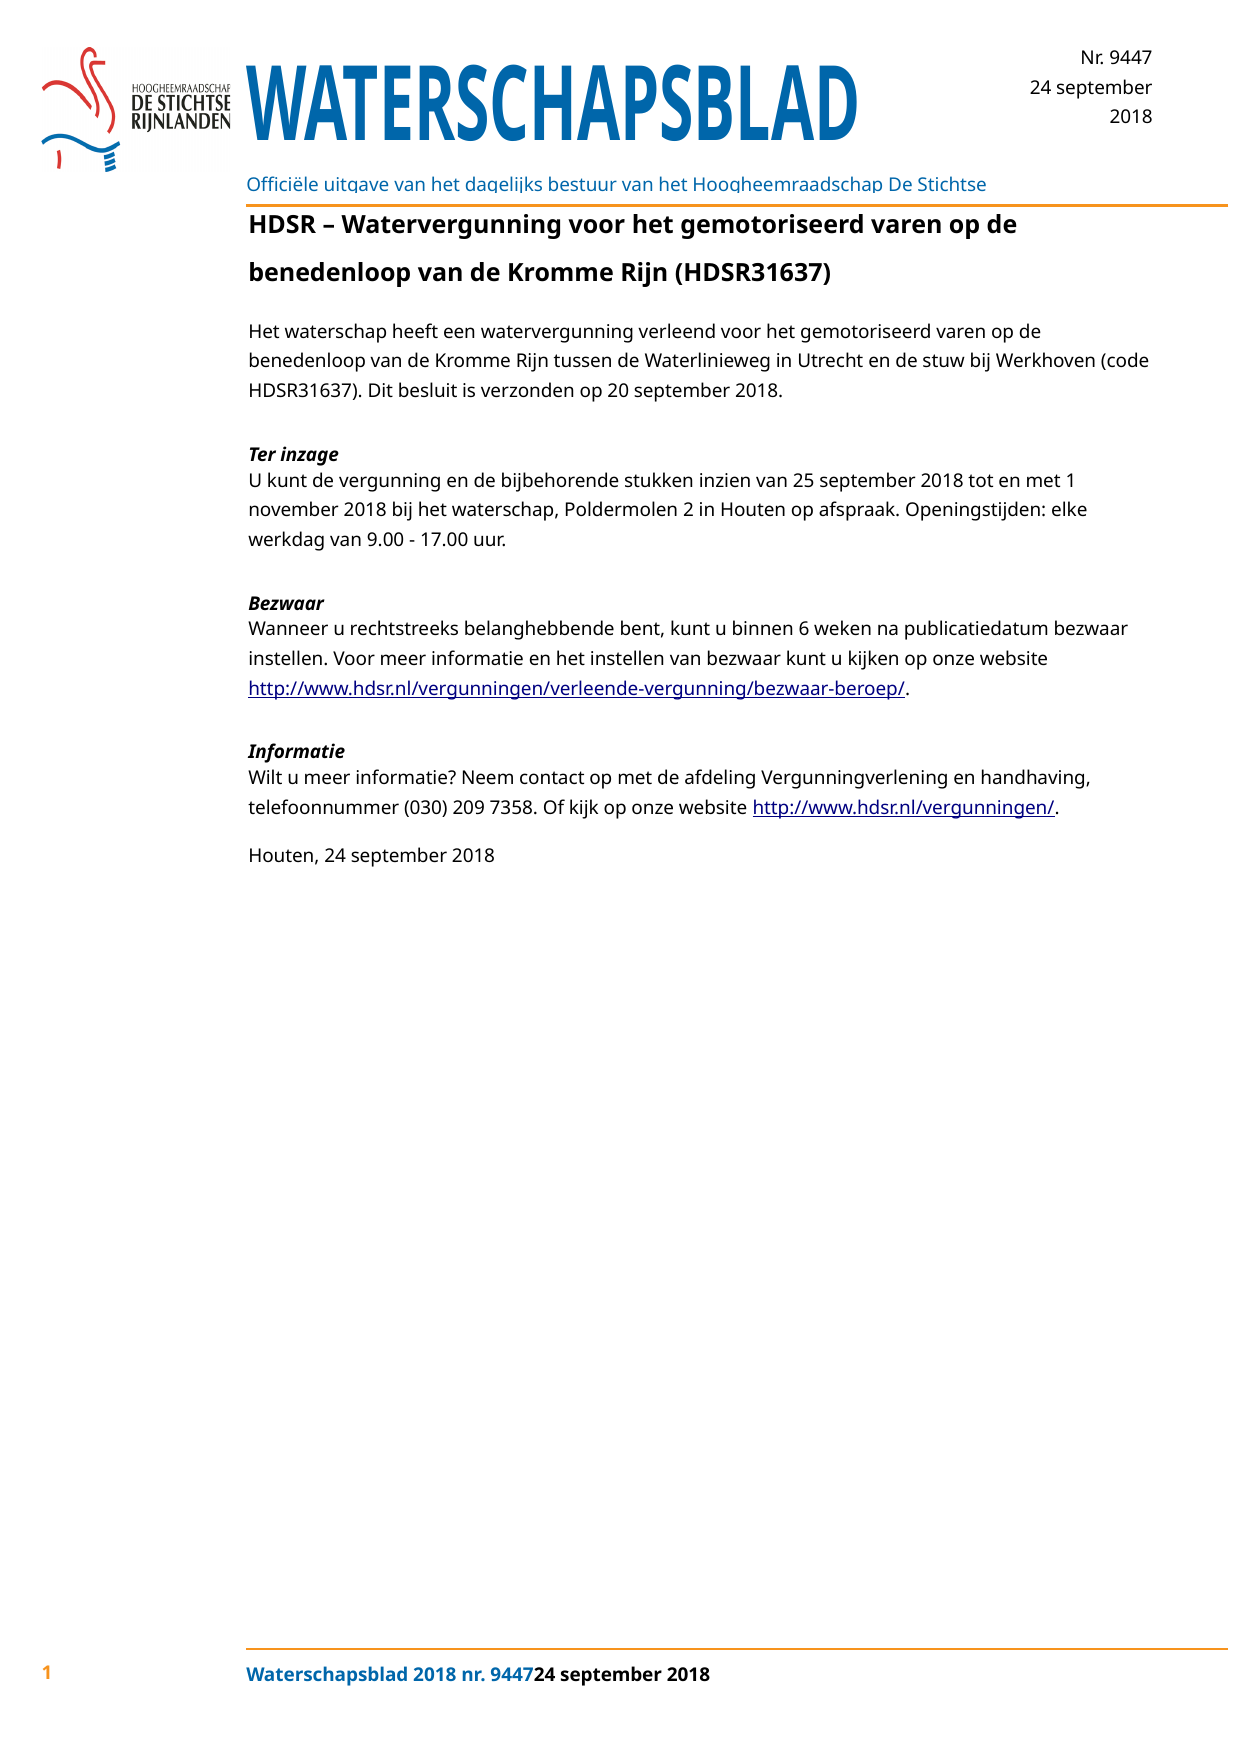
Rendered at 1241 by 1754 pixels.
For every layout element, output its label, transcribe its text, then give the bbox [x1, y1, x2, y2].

picture [41, 47, 231, 172]
text Het waterschap heeft een watervergunning verleend voor het gemotoriseerd varen op de benedenloop van de Kromme Rijn tussen de Waterlinieweg in Utrecht en de stuw bij Werkhoven (code HDSR31637). Dit besluit is verzonden op 20 september 2018. [248, 318, 1152, 403]
text Wilt u meer informatie? Neem contact op met de afdeling Vergunningverlening en handhaving, telefoonnummer (030) 209 7358. Of kijk op onze website http://www.hdsr.nl/vergunningen/. [248, 764, 1152, 820]
text Bezwaar [248, 590, 1152, 616]
text Houten, 24 september 2018 [248, 842, 1152, 868]
text Wanneer u rechtstreeks belanghebbende bent, kunt u binnen 6 weken na publicatiedatum bezwaar instellen. Voor meer informatie en het instellen van bezwaar kunt u kijken op onze website http://www.hdsr.nl/vergunningen/verleende-vergunning/bezwaar-beroep/. [248, 616, 1152, 701]
text HDSR – Watervergunning voor het gemotoriseerd varen op de benedenloop van de Kromme Rijn (HDSR31637) [248, 207, 1152, 288]
text Ter inzage [248, 441, 1152, 467]
text Informatie [248, 739, 1152, 764]
text U kunt de vergunning en de bijbehorende stukken inzien van 25 september 2018 tot en met 1 november 2018 bij het waterschap, Poldermolen 2 in Houten op afspraak. Openingstijden: elke werkdag van 9.00 - 17.00 uur. [248, 467, 1152, 552]
